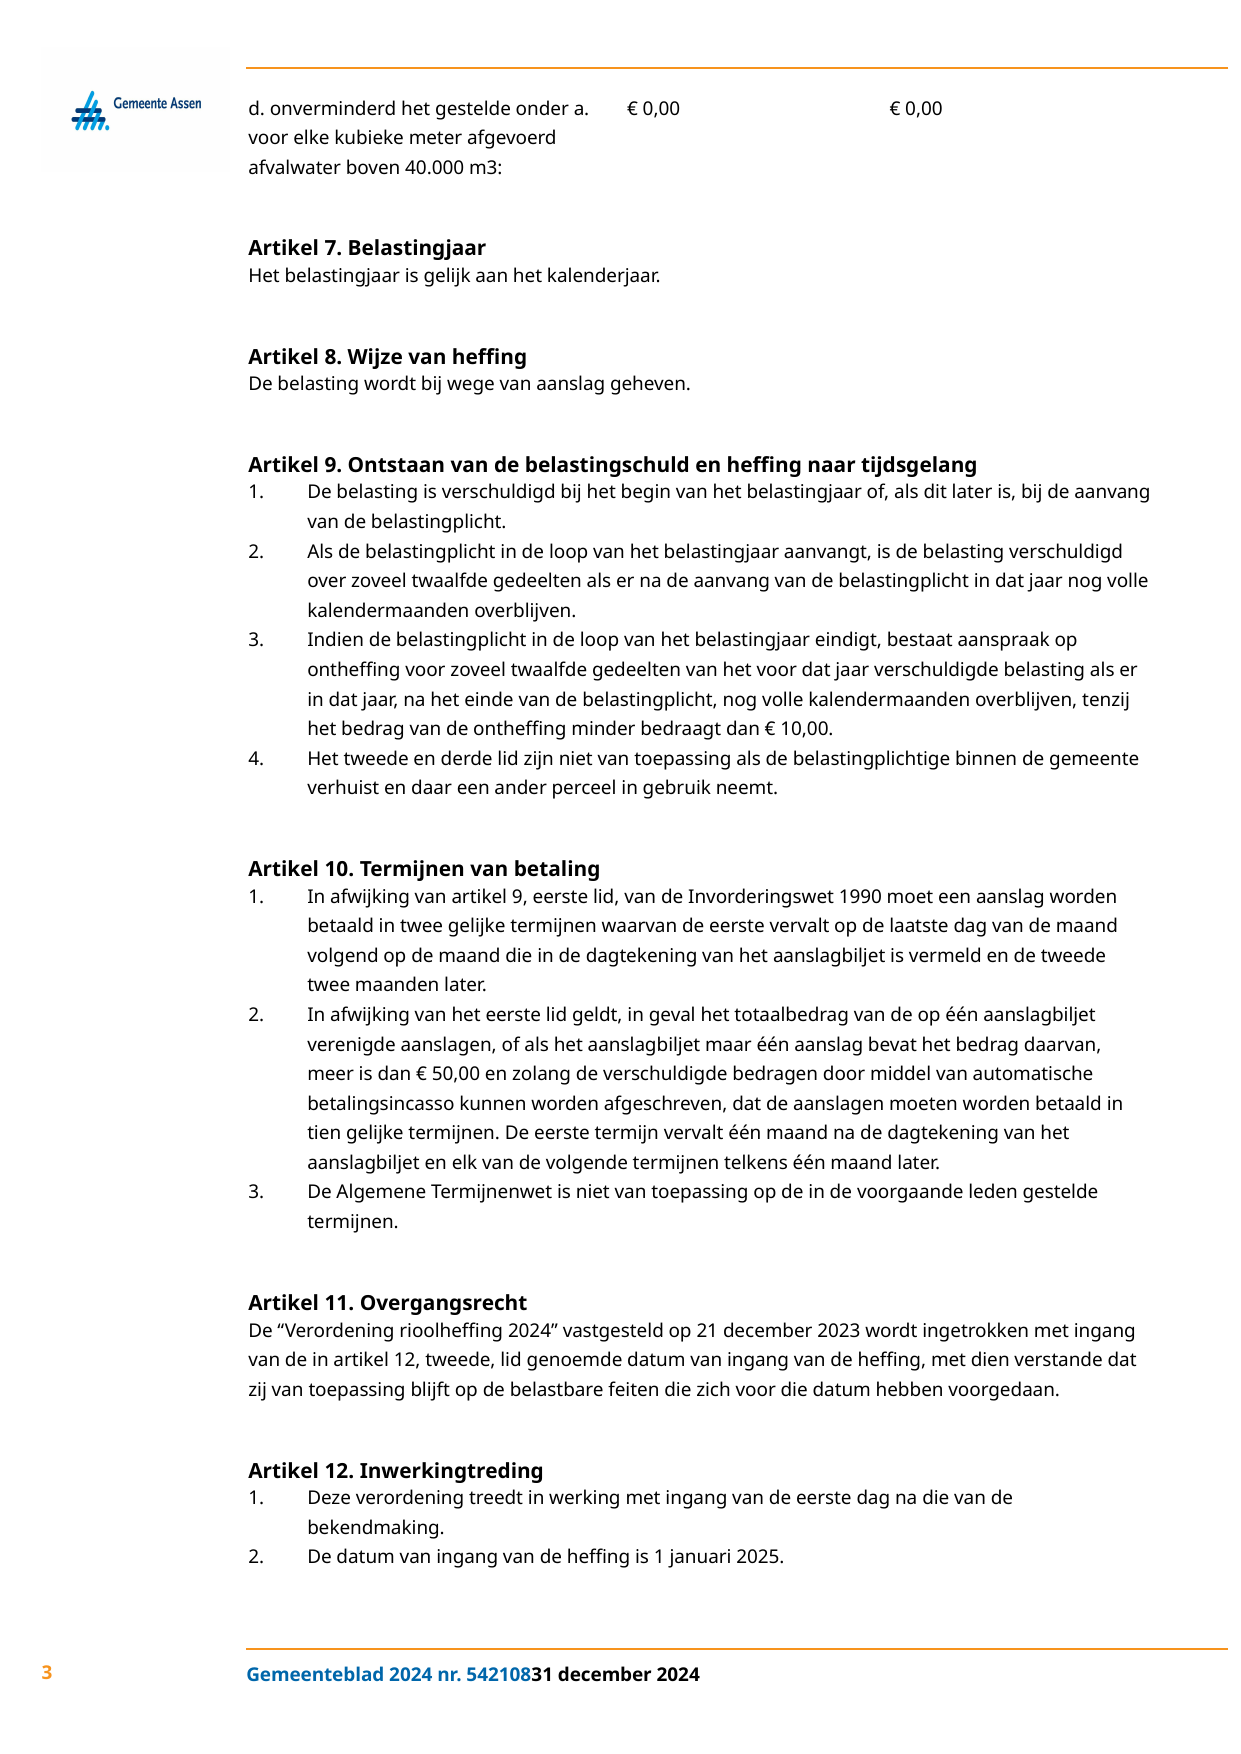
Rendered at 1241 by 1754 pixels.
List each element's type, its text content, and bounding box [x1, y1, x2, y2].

text Artikel 7. Belastingjaar [248, 233, 1152, 262]
table_cell € 0,00 [889, 95, 1152, 180]
text Artikel 8. Wijze van heffing [248, 342, 1152, 370]
list Deze verordening treedt in werking met ingang van de eerste dag na die van de bekendmaking. [248, 1484, 1152, 1540]
list De belasting is verschuldigd bij het begin van het belastingjaar of, als dit later is, bij de aanvang van de belastingplicht. [248, 479, 1152, 534]
list De Algemene Termijnenwet is niet van toepassing op de in de voorgaande leden gestelde termijnen. [248, 1179, 1152, 1234]
text Artikel 10. Termijnen van betaling [248, 854, 1152, 883]
text Artikel 9. Ontstaan van de belastingschuld en heffing naar tijdsgelang [248, 450, 1152, 479]
text De “Verordening rioolheffing 2024” vastgesteld op 21 december 2023 wordt ingetrokken met ingang van de in artikel 12, tweede, lid genoemde datum van ingang van de heffing, met dien verstande dat zij van toepassing blijft op de belastbare feiten die zich voor die datum hebben voorgedaan. [248, 1317, 1152, 1402]
text De belasting wordt bij wege van aanslag geheven. [248, 370, 1152, 396]
table_cell d. onverminderd het gestelde onder a. voor elke kubieke meter afgevoerd afvalwater boven 40.000 m3: [248, 95, 627, 180]
list In afwijking van het eerste lid geldt, in geval het totaalbedrag van de op één aanslagbiljet verenigde aanslagen, of als het aanslagbiljet maar één aanslag bevat het bedrag daarvan, meer is dan € 50,00 en zolang de verschuldigde bedragen door middel van automatische betalingsincasso kunnen worden afgeschreven, dat de aanslagen moeten worden betaald in tien gelijke termijnen. De eerste termijn vervalt één maand na de dagtekening van het aanslagbiljet en elk van de volgende termijnen telkens één maand later. [248, 1001, 1152, 1175]
list Indien de belastingplicht in de loop van het belastingjaar eindigt, bestaat aanspraak op ontheffing voor zoveel twaalfde gedeelten van het voor dat jaar verschuldigde belasting als er in dat jaar, na het einde van de belastingplicht, nog volle kalendermaanden overblijven, tenzij het bedrag van de ontheffing minder bedraagt dan € 10,00. [248, 627, 1152, 741]
list De datum van ingang van de heffing is 1 januari 2025. [248, 1543, 1152, 1569]
text Het belastingjaar is gelijk aan het kalenderjaar. [248, 262, 1152, 287]
list Het tweede en derde lid zijn niet van toepassing als de belastingplichtige binnen de gemeente verhuist en daar een ander perceel in gebruik neemt. [248, 745, 1152, 800]
table_cell € 0,00 [627, 95, 889, 180]
picture [41, 47, 231, 172]
text Artikel 12. Inwerkingtreding [248, 1456, 1152, 1484]
text Artikel 11. Overgangsrecht [248, 1288, 1152, 1317]
list In afwijking van artikel 9, eerste lid, van de Invorderingswet 1990 moet een aanslag worden betaald in twee gelijke termijnen waarvan de eerste vervalt op de laatste dag van de maand volgend op de maand die in de dagtekening van het aanslagbiljet is vermeld en de tweede twee maanden later. [248, 883, 1152, 997]
list Als de belastingplicht in de loop van het belastingjaar aanvangt, is de belasting verschuldigd over zoveel twaalfde gedeelten als er na de aanvang van de belastingplicht in dat jaar nog volle kalendermaanden overblijven. [248, 538, 1152, 623]
